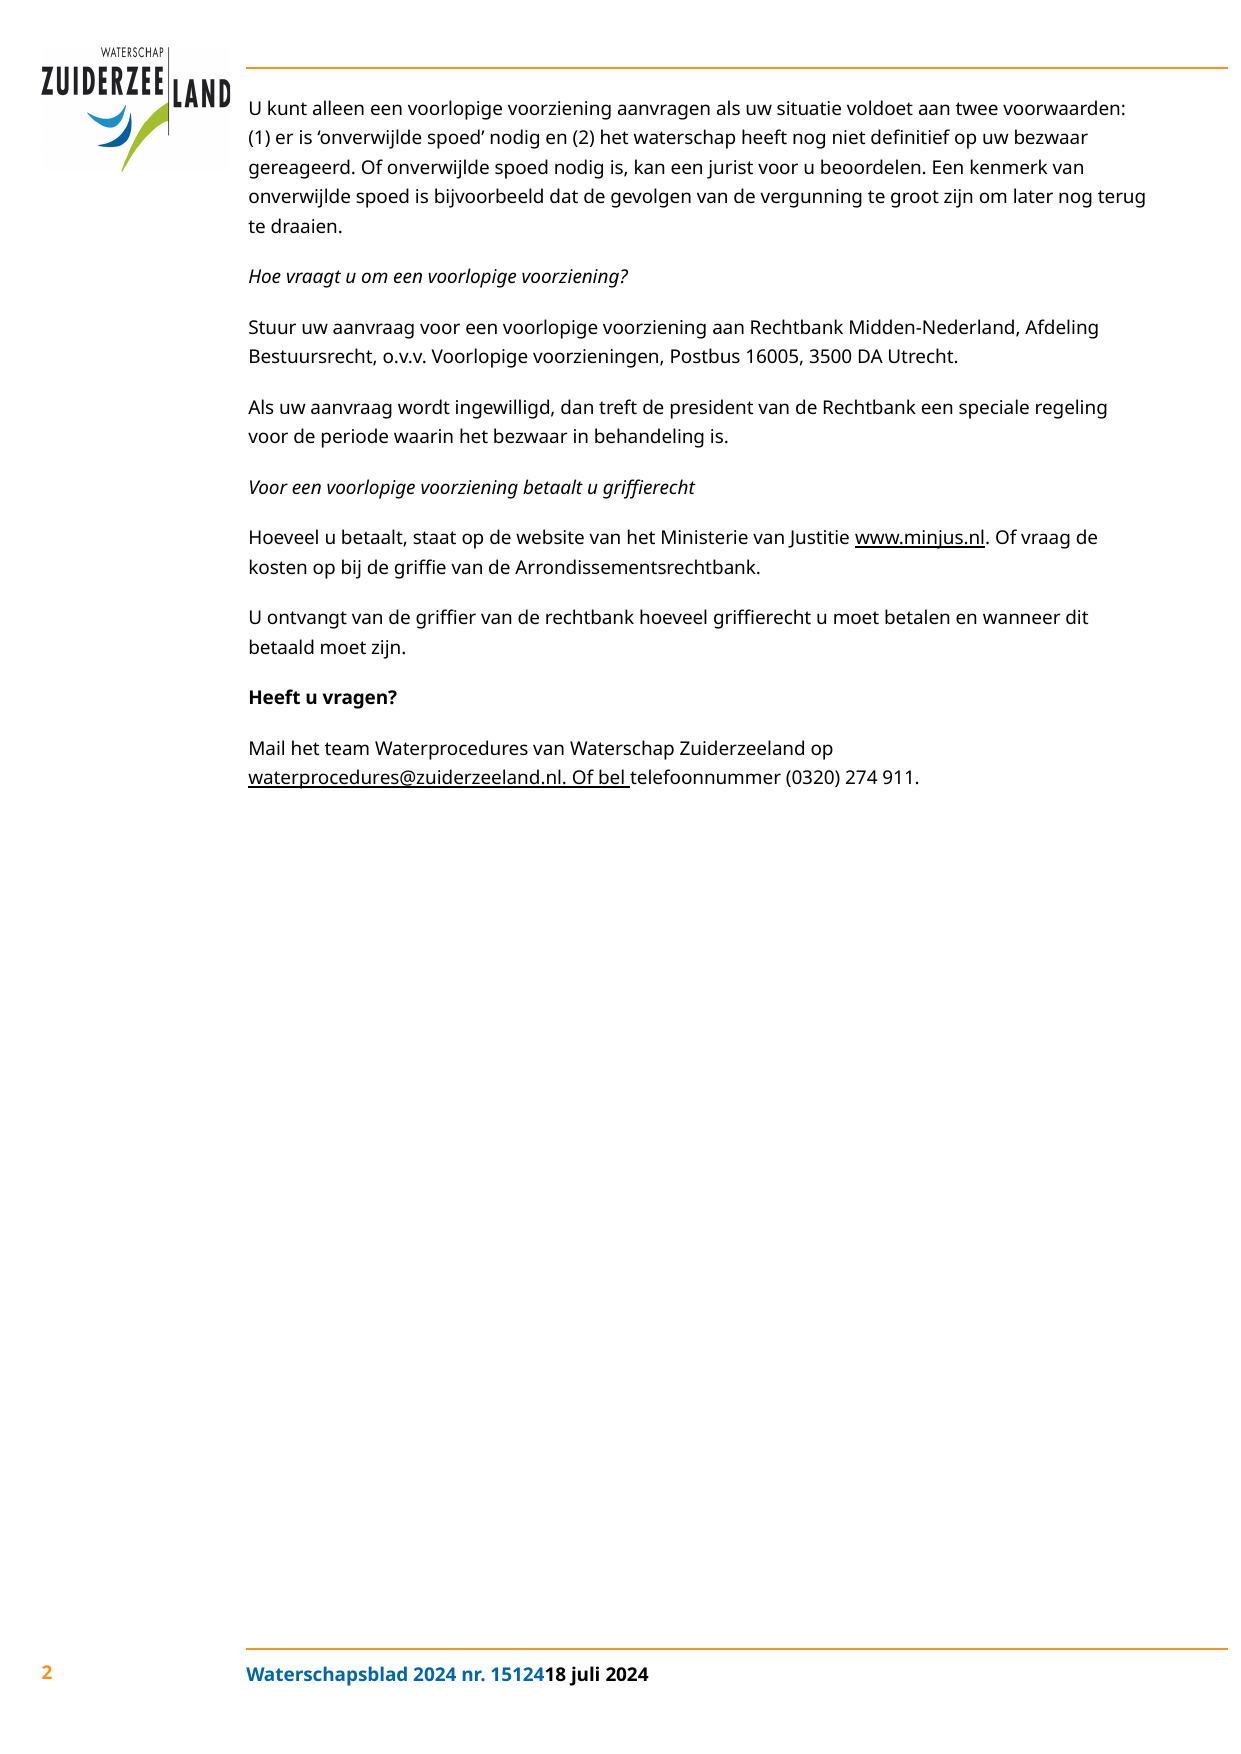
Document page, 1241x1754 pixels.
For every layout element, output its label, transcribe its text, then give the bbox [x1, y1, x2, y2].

text U kunt alleen een voorlopige voorziening aanvragen als uw situatie voldoet aan twee voorwaarden: (1) er is ‘onverwijlde spoed’ nodig en (2) het waterschap heeft nog niet definitief op uw bezwaar gereageerd. Of onverwijlde spoed nodig is, kan een jurist voor u beoordelen. Een kenmerk van onverwijlde spoed is bijvoorbeeld dat de gevolgen van de vergunning te groot zijn om later nog terug te draaien. [248, 95, 1152, 239]
text Hoeveel u betaalt, staat op de website van het Ministerie van Justitie www.minjus.nl. Of vraag de kosten op bij de griffie van de Arrondissementsrechtbank. [248, 524, 1152, 580]
text Hoe vraagt u om een voorlopige voorziening? [248, 263, 1152, 289]
text Mail het team Waterprocedures van Waterschap Zuiderzeeland op waterprocedures@zuiderzeeland.nl. Of bel telefoonnummer (0320) 274 911. [248, 735, 1152, 790]
text Heeft u vragen? [248, 684, 1152, 710]
text Als uw aanvraag wordt ingewilligd, dan treft de president van de Rechtbank een speciale regeling voor de periode waarin het bezwaar in behandeling is. [248, 394, 1152, 449]
picture [41, 47, 231, 172]
text Stuur uw aanvraag voor een voorlopige voorziening aan Rechtbank Midden-Nederland, Afdeling Bestuursrecht, o.v.v. Voorlopige voorzieningen, Postbus 16005, 3500 DA Utrecht. [248, 314, 1152, 369]
text U ontvangt van de griffier van de rechtbank hoeveel griffierecht u moet betalen en wanneer dit betaald moet zijn. [248, 604, 1152, 660]
text Voor een voorlopige voorziening betaalt u griffierecht [248, 474, 1152, 500]
